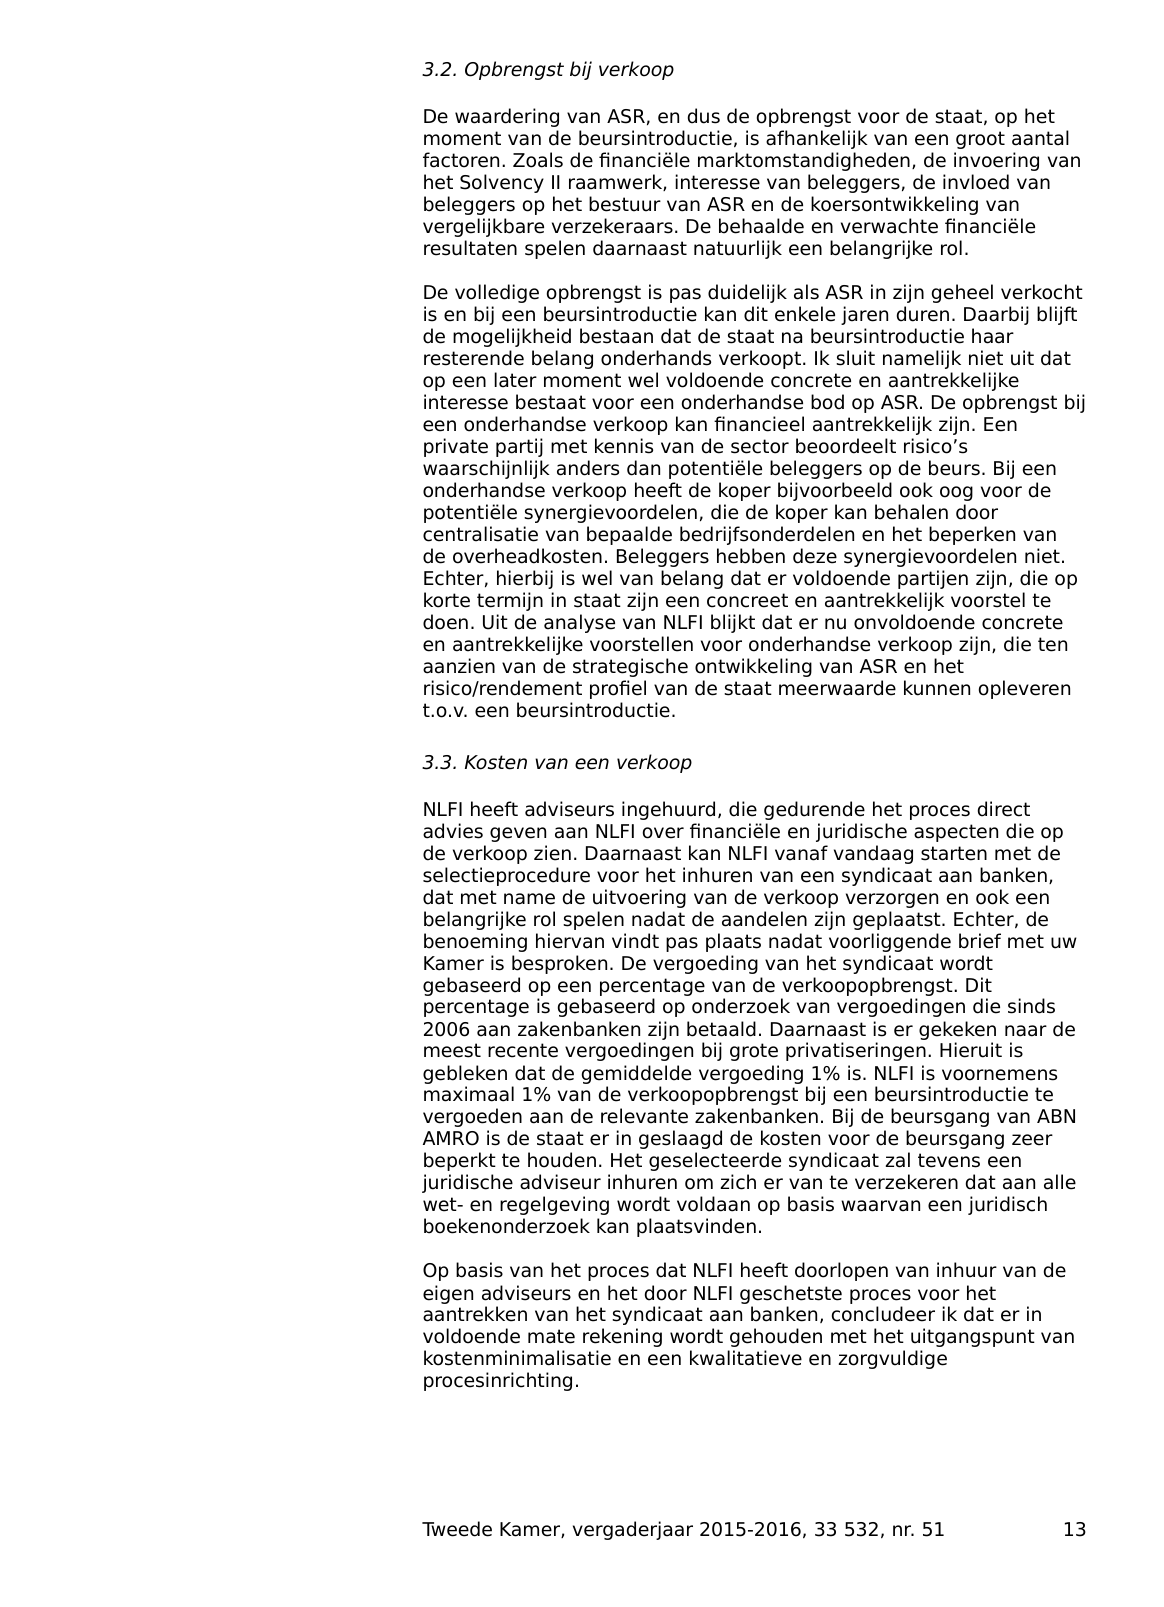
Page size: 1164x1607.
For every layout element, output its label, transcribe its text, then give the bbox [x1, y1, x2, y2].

subtitle 3.2. Opbrengst bij verkoop [422, 59, 1087, 81]
text Op basis van het proces dat NLFI heeft doorlopen van inhuur van de eigen adviseurs en het door NLFI geschetste proces voor het aantrekken van het syndicaat aan banken, concludeer ik dat er in voldoende mate rekening wordt gehouden met het uitgangspunt van kostenminimalisatie en een kwalitatieve en zorgvuldige procesinrichting. [422, 1260, 1087, 1392]
text NLFI heeft adviseurs ingehuurd, die gedurende het proces direct advies geven aan NLFI over financiële en juridische aspecten die op de verkoop zien. Daarnaast kan NLFI vanaf vandaag starten met de selectieprocedure voor het inhuren van een syndicaat aan banken, dat met name de uitvoering van de verkoop verzorgen en ook een belangrijke rol spelen nadat de aandelen zijn geplaatst. Echter, de benoeming hiervan vindt pas plaats nadat voorliggende brief met uw Kamer is besproken. De vergoeding van het syndicaat wordt gebaseerd op een percentage van de verkoopopbrengst. Dit percentage is gebaseerd op onderzoek van vergoedingen die sinds 2006 aan zakenbanken zijn betaald. Daarnaast is er gekeken naar de meest recente vergoedingen bij grote privatiseringen. Hieruit is gebleken dat de gemiddelde vergoeding 1% is. NLFI is voornemens maximaal 1% van de verkoopopbrengst bij een beursintroductie te vergoeden aan de relevante zakenbanken. Bij de beursgang van ABN AMRO is de staat er in geslaagd de kosten voor de beursgang zeer beperkt te houden. Het geselecteerde syndicaat zal tevens een juridische adviseur inhuren om zich er van te verzekeren dat aan alle wet- en regelgeving wordt voldaan op basis waarvan een juridisch boekenonderzoek kan plaatsvinden. [422, 799, 1087, 1238]
text De volledige opbrengst is pas duidelijk als ASR in zijn geheel verkocht is en bij een beursintroductie kan dit enkele jaren duren. Daarbij blijft de mogelijkheid bestaan dat de staat na beursintroductie haar resterende belang onderhands verkoopt. Ik sluit namelijk niet uit dat op een later moment wel voldoende concrete en aantrekkelijke interesse bestaat voor een onderhandse bod op ASR. De opbrengst bij een onderhandse verkoop kan financieel aantrekkelijk zijn. Een private partij met kennis van de sector beoordeelt risico’s waarschijnlijk anders dan potentiële beleggers op de beurs. Bij een onderhandse verkoop heeft de koper bijvoorbeeld ook oog voor de potentiële synergievoordelen, die de koper kan behalen door centralisatie van bepaalde bedrijfsonderdelen en het beperken van de overheadkosten. Beleggers hebben deze synergievoordelen niet. Echter, hierbij is wel van belang dat er voldoende partijen zijn, die op korte termijn in staat zijn een concreet en aantrekkelijk voorstel te doen. Uit de analyse van NLFI blijkt dat er nu onvoldoende concrete en aantrekkelijke voorstellen voor onderhandse verkoop zijn, die ten aanzien van de strategische ontwikkeling van ASR en het risico/rendement profiel van de staat meerwaarde kunnen opleveren t.o.v. een beursintroductie. [422, 282, 1087, 722]
text De waardering van ASR, en dus de opbrengst voor de staat, op het moment van de beursintroductie, is afhankelijk van een groot aantal factoren. Zoals de financiële marktomstandigheden, de invoering van het Solvency II raamwerk, interesse van beleggers, de invloed van beleggers op het bestuur van ASR en de koersontwikkeling van vergelijkbare verzekeraars. De behaalde en verwachte financiële resultaten spelen daarnaast natuurlijk een belangrijke rol. [422, 106, 1087, 260]
subtitle 3.3. Kosten van een verkoop [422, 752, 1087, 774]
